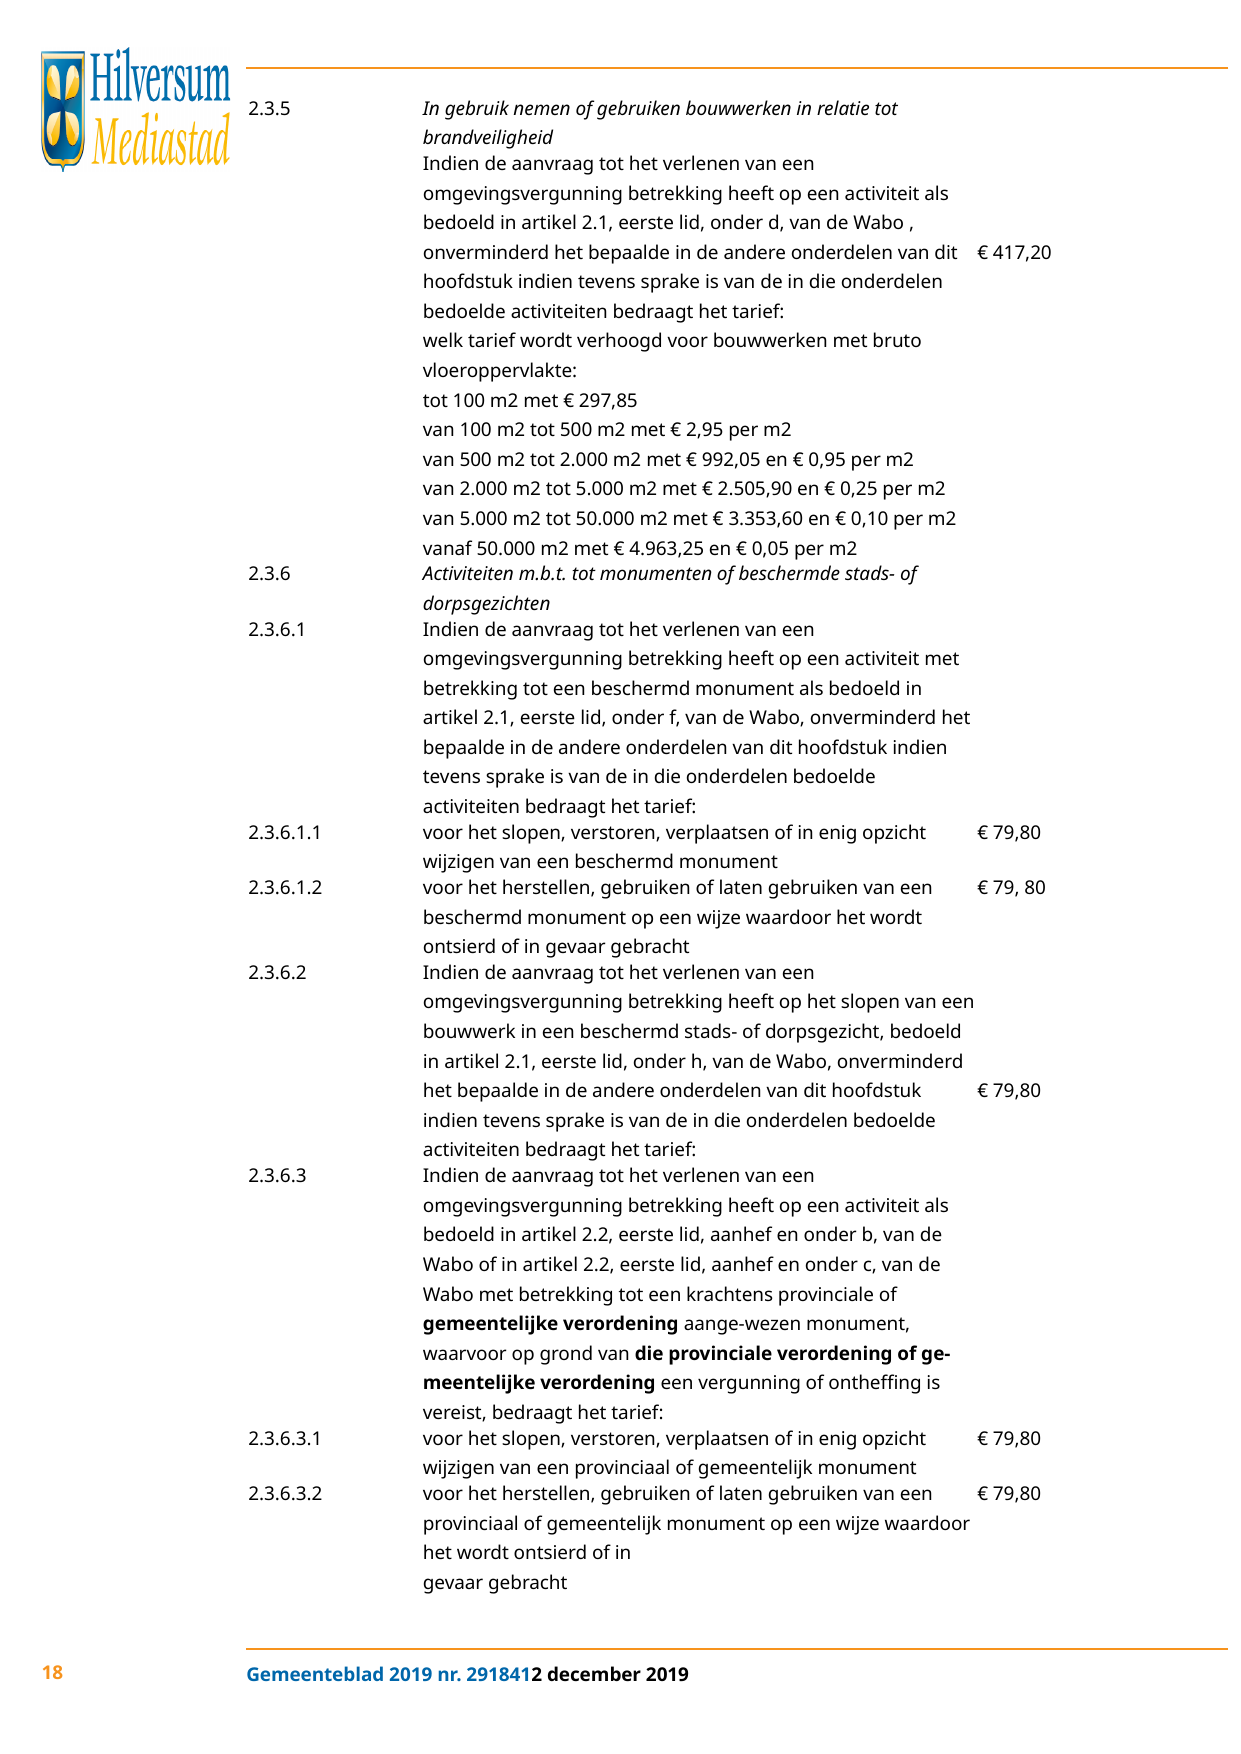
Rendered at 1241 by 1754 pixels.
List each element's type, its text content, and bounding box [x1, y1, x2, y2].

table_cell Indien de aanvraag tot het verlenen van een omgevingsvergunning betrekking heeft op een activiteit als bedoeld in artikel 2.1, eerste lid, onder d, van de Wabo , onverminderd het bepaalde in de andere onderdelen van dit hoofdstuk indien tevens sprake is van de in die onderdelen bedoelde activiteiten bedraagt het tarief: welk tarief wordt verhoogd voor bouwwerken met bruto vloeroppervlakte: tot 100 m2 met € 297,85 van 100 m2 tot 500 m2 met € 2,95 per m2 van 500 m2 tot 2.000 m2 met € 992,05 en € 0,95 per m2 van 2.000 m2 tot 5.000 m2 met € 2.505,90 en € 0,25 per m2 van 5.000 m2 tot 50.000 m2 met € 3.353,60 en € 0,10 per m2 vanaf 50.000 m2 met € 4.963,25 en € 0,05 per m2 [423, 150, 977, 560]
table_cell voor het herstellen, gebruiken of laten gebruiken van een provinciaal of gemeentelijk monument op een wijze waardoor het wordt ontsierd of in gevaar gebracht [423, 1480, 977, 1594]
table_cell € 79,80 [977, 819, 1152, 874]
table_cell € 79, 80 [977, 874, 1152, 959]
table_cell voor het slopen, verstoren, verplaatsen of in enig opzicht wijzigen van een provinciaal of gemeentelijk monument [423, 1425, 977, 1480]
table_cell 2.3.6.1 [248, 616, 423, 819]
table_cell € 79,80 [977, 1480, 1152, 1594]
table_cell voor het slopen, verstoren, verplaatsen of in enig opzicht wijzigen van een beschermd monument [423, 819, 977, 874]
table_cell 2.3.6.3 [248, 1163, 423, 1425]
table_cell [248, 150, 423, 560]
table_cell [977, 95, 1152, 150]
table_cell voor het herstellen, gebruiken of laten gebruiken van een beschermd monument op een wijze waardoor het wordt ontsierd of in gevaar gebracht [423, 874, 977, 959]
table_cell 2.3.6.3.2 [248, 1480, 423, 1594]
table_cell In gebruik nemen of gebruiken bouwwerken in relatie tot brandveiligheid [423, 95, 977, 150]
table_cell 2.3.6.1.1 [248, 819, 423, 874]
table_cell Indien de aanvraag tot het verlenen van een omgevingsvergunning betrekking heeft op een activiteit als bedoeld in artikel 2.2, eerste lid, aanhef en onder b, van de Wabo of in artikel 2.2, eerste lid, aanhef en onder c, van de Wabo met betrekking tot een krachtens provinciale of gemeentelijke verordening aange-wezen monument, waarvoor op grond van die provinciale verordening of ge-meentelijke verordening een vergunning of ontheffing is vereist, bedraagt het tarief: [423, 1163, 977, 1425]
table_cell [977, 616, 1152, 819]
table_cell Activiteiten m.b.t. tot monumenten of beschermde stads- of dorpsgezichten [423, 560, 977, 616]
table_cell [977, 560, 1152, 616]
table_cell Indien de aanvraag tot het verlenen van een omgevingsvergunning betrekking heeft op een activiteit met betrekking tot een beschermd monument als bedoeld in artikel 2.1, eerste lid, onder f, van de Wabo, onverminderd het bepaalde in de andere onderdelen van dit hoofdstuk indien tevens sprake is van de in die onderdelen bedoelde activiteiten bedraagt het tarief: [423, 616, 977, 819]
table_cell 2.3.6.2 [248, 959, 423, 1162]
table_cell 2.3.6.3.1 [248, 1425, 423, 1480]
table_cell 2.3.6 [248, 560, 423, 616]
table_cell € 79,80 [977, 1425, 1152, 1480]
table_cell 2.3.5 [248, 95, 423, 150]
table_cell [977, 1163, 1152, 1425]
table_cell 2.3.6.1.2 [248, 874, 423, 959]
picture [41, 47, 231, 172]
table_cell € 417,20 [977, 150, 1152, 560]
table_cell € 79,80 [977, 959, 1152, 1162]
table_cell Indien de aanvraag tot het verlenen van een omgevingsvergunning betrekking heeft op het slopen van een bouwwerk in een beschermd stads- of dorpsgezicht, bedoeld in artikel 2.1, eerste lid, onder h, van de Wabo, onverminderd het bepaalde in de andere onderdelen van dit hoofdstuk indien tevens sprake is van de in die onderdelen bedoelde activiteiten bedraagt het tarief: [423, 959, 977, 1162]
